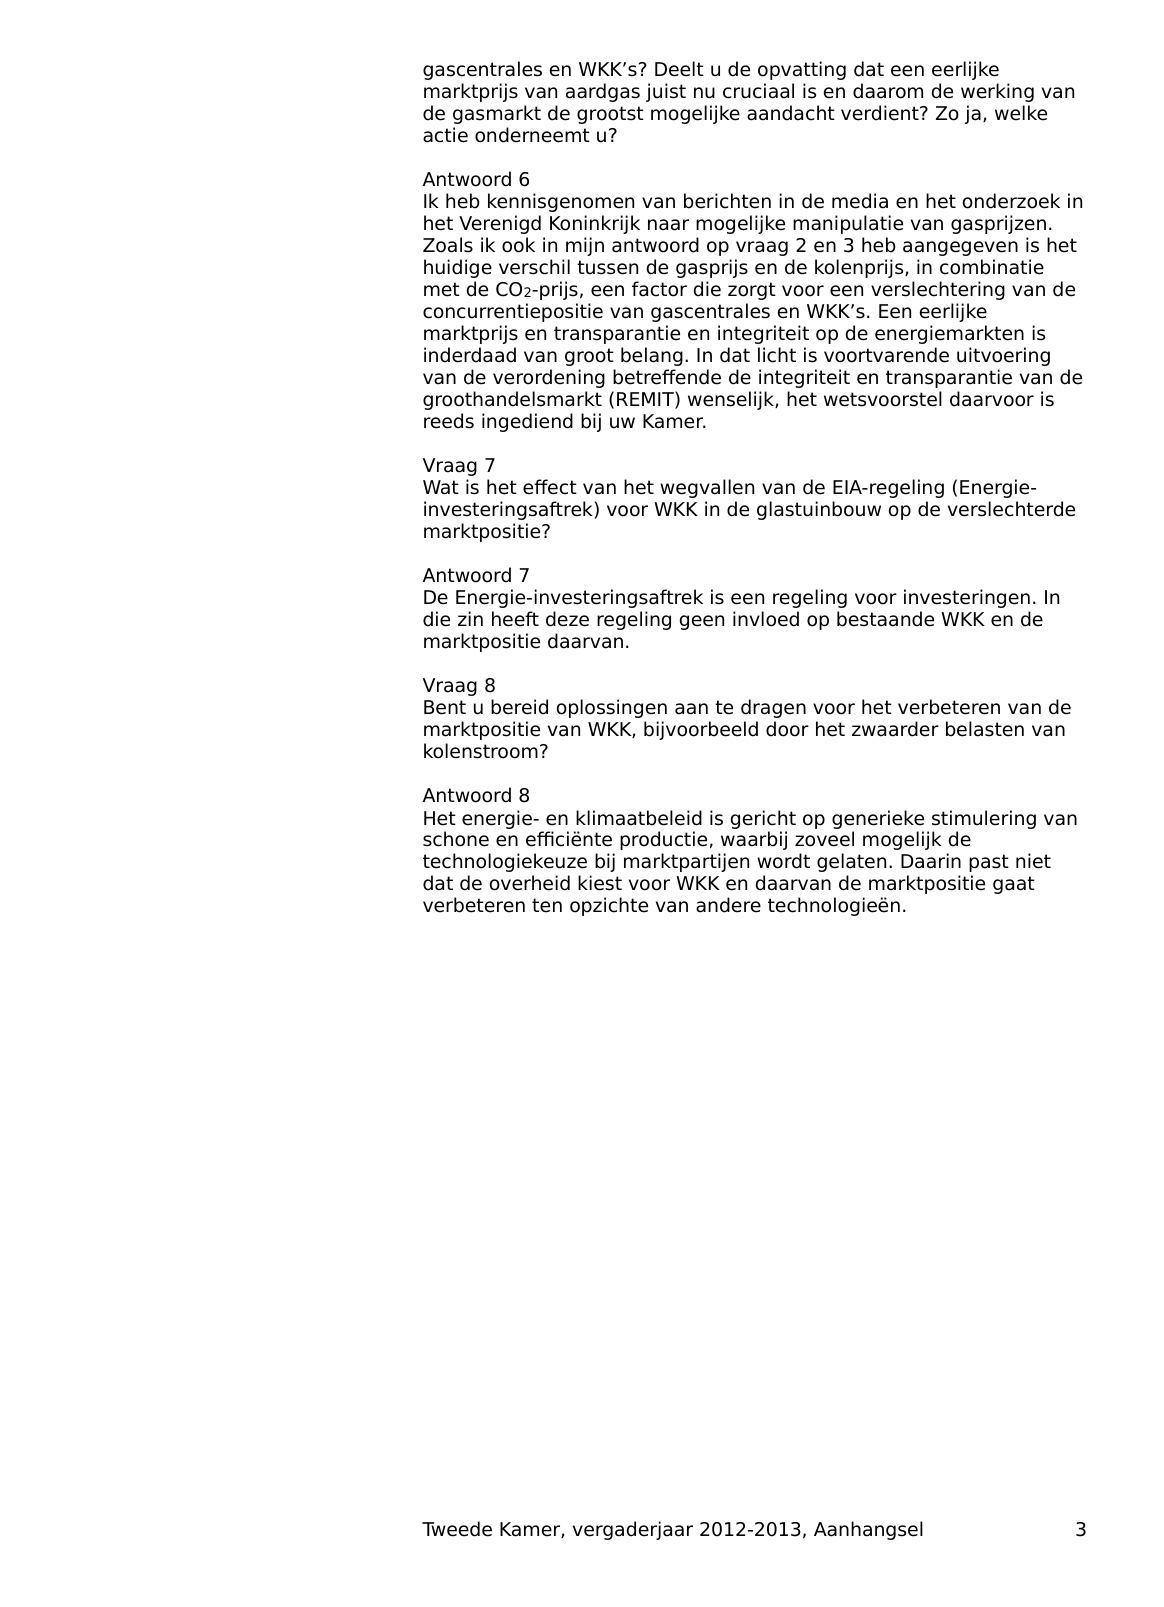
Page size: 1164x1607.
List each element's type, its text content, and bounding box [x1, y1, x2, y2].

text Het energie- en klimaatbeleid is gericht op generieke stimulering van schone en efficiënte productie, waarbij zoveel mogelijk de technologiekeuze bij marktpartijen wordt gelaten. Daarin past niet dat de overheid kiest voor WKK en daarvan de marktpositie gaat verbeteren ten opzichte van andere technologieën. [422, 807, 1087, 917]
text gascentrales en WKK’s? Deelt u de opvatting dat een eerlijke marktprijs van aardgas juist nu cruciaal is en daarom de werking van de gasmarkt de grootst mogelijke aandacht verdient? Zo ja, welke actie onderneemt u? [422, 59, 1087, 147]
text Wat is het effect van het wegvallen van de EIA-regeling (Energie-investeringsaftrek) voor WKK in de glastuinbouw op de verslechterde marktpositie? [422, 477, 1087, 543]
text De Energie-investeringsaftrek is een regeling voor investeringen. In die zin heeft deze regeling geen invloed op bestaande WKK en de marktpositie daarvan. [422, 587, 1087, 653]
text Vraag 8 [422, 675, 1087, 697]
text Antwoord 7 [422, 565, 1087, 587]
text Vraag 7 [422, 455, 1087, 477]
text Ik heb kennisgenomen van berichten in de media en het onderzoek in het Verenigd Koninkrijk naar mogelijke manipulatie van gasprijzen. Zoals ik ook in mijn antwoord op vraag 2 en 3 heb aangegeven is het huidige verschil tussen de gasprijs en de kolenprijs, in combinatie met de CO2-prijs, een factor die zorgt voor een verslechtering van de concurrentiepositie van gascentrales en WKK’s. Een eerlijke marktprijs en transparantie en integriteit op de energiemarkten is inderdaad van groot belang. In dat licht is voortvarende uitvoering van de verordening betreffende de integriteit en transparantie van de groothandelsmarkt (REMIT) wenselijk, het wetsvoorstel daarvoor is reeds ingediend bij uw Kamer. [422, 191, 1087, 433]
text Bent u bereid oplossingen aan te dragen voor het verbeteren van de marktpositie van WKK, bijvoorbeeld door het zwaarder belasten van kolenstroom? [422, 697, 1087, 763]
text Antwoord 8 [422, 785, 1087, 807]
text Antwoord 6 [422, 169, 1087, 191]
